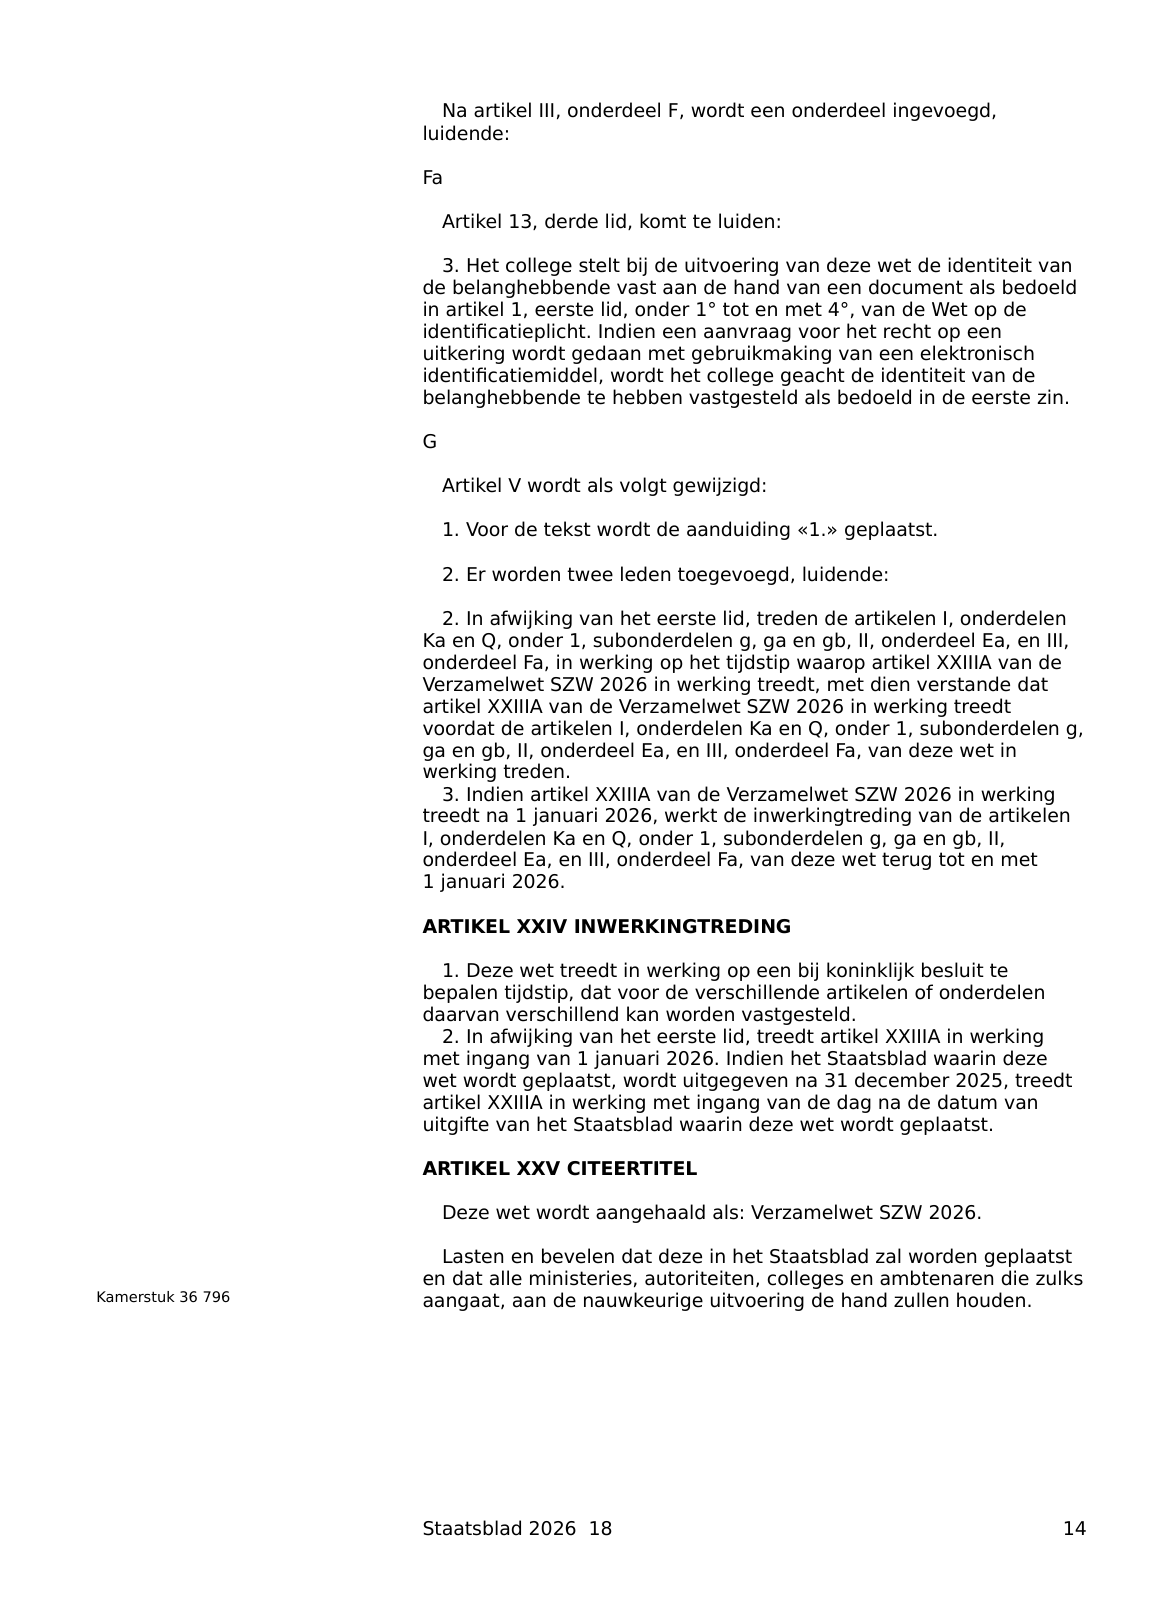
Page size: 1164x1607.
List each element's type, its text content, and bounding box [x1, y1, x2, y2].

text 3. Het college stelt bij de uitvoering van deze wet de identiteit van de belanghebbende vast aan de hand van een document als bedoeld in artikel 1, eerste lid, onder 1° tot en met 4°, van de Wet op de identificatieplicht. Indien een aanvraag voor het recht op een uitkering wordt gedaan met gebruikmaking van een elektronisch identificatiemiddel, wordt het college geacht de identiteit van de belanghebbende te hebben vastgesteld als bedoeld in de eerste zin. [422, 255, 1087, 409]
text Deze wet wordt aangehaald als: Verzamelwet SZW 2026. [422, 1202, 1087, 1224]
text 2. Er worden twee leden toegevoegd, luidende: [422, 563, 1087, 585]
text Na artikel III, onderdeel F, wordt een onderdeel ingevoegd, luidende: [422, 100, 1087, 144]
text 2. In afwijking van het eerste lid, treden de artikelen I, onderdelen Ka en Q, onder 1, subonderdelen g, ga en gb, II, onderdeel Ea, en III, onderdeel Fa, in werking op het tijdstip waarop artikel XXIIIA van de Verzamelwet SZW 2026 in werking treedt, met dien verstande dat artikel XXIIIA van de Verzamelwet SZW 2026 in werking treedt voordat de artikelen I, onderdelen Ka en Q, onder 1, subonderdelen g, ga en gb, II, onderdeel Ea, en III, onderdeel Fa, van deze wet in werking treden. [422, 608, 1087, 783]
subtitle ARTIKEL XXV CITEERTITEL [422, 1158, 1087, 1180]
text Artikel V wordt als volgt gewijzigd: [422, 475, 1087, 497]
text 2. In afwijking van het eerste lid, treedt artikel XXIIIA in werking met ingang van 1 januari 2026. Indien het Staatsblad waarin deze wet wordt geplaatst, wordt uitgegeven na 31 december 2025, treedt artikel XXIIIA in werking met ingang van de dag na de datum van uitgifte van het Staatsblad waarin deze wet wordt geplaatst. [422, 1026, 1087, 1136]
text Artikel 13, derde lid, komt te luiden: [422, 211, 1087, 233]
text 1. Voor de tekst wordt de aanduiding «1.» geplaatst. [422, 519, 1087, 541]
text 1. Deze wet treedt in werking op een bij koninklijk besluit te bepalen tijdstip, dat voor de verschillende artikelen of onderdelen daarvan verschillend kan worden vastgesteld. [422, 960, 1087, 1026]
text Fa [422, 167, 1087, 188]
text G [422, 431, 1087, 453]
text Lasten en bevelen dat deze in het Staatsblad zal worden geplaatst en dat alle ministeries, autoriteiten, colleges en ambtenaren die zulks aangaat, aan de nauwkeurige uitvoering de hand zullen houden. [422, 1246, 1087, 1312]
subtitle ARTIKEL XXIV INWERKINGTREDING [422, 916, 1087, 937]
text Kamerstuk 36 796 [77, 1289, 396, 1306]
text 3. Indien artikel XXIIIA van de Verzamelwet SZW 2026 in werking treedt na 1 januari 2026, werkt de inwerkingtreding van de artikelen I, onderdelen Ka en Q, onder 1, subonderdelen g, ga en gb, II, onderdeel Ea, en III, onderdeel Fa, van deze wet terug tot en met 1 januari 2026. [422, 783, 1087, 893]
